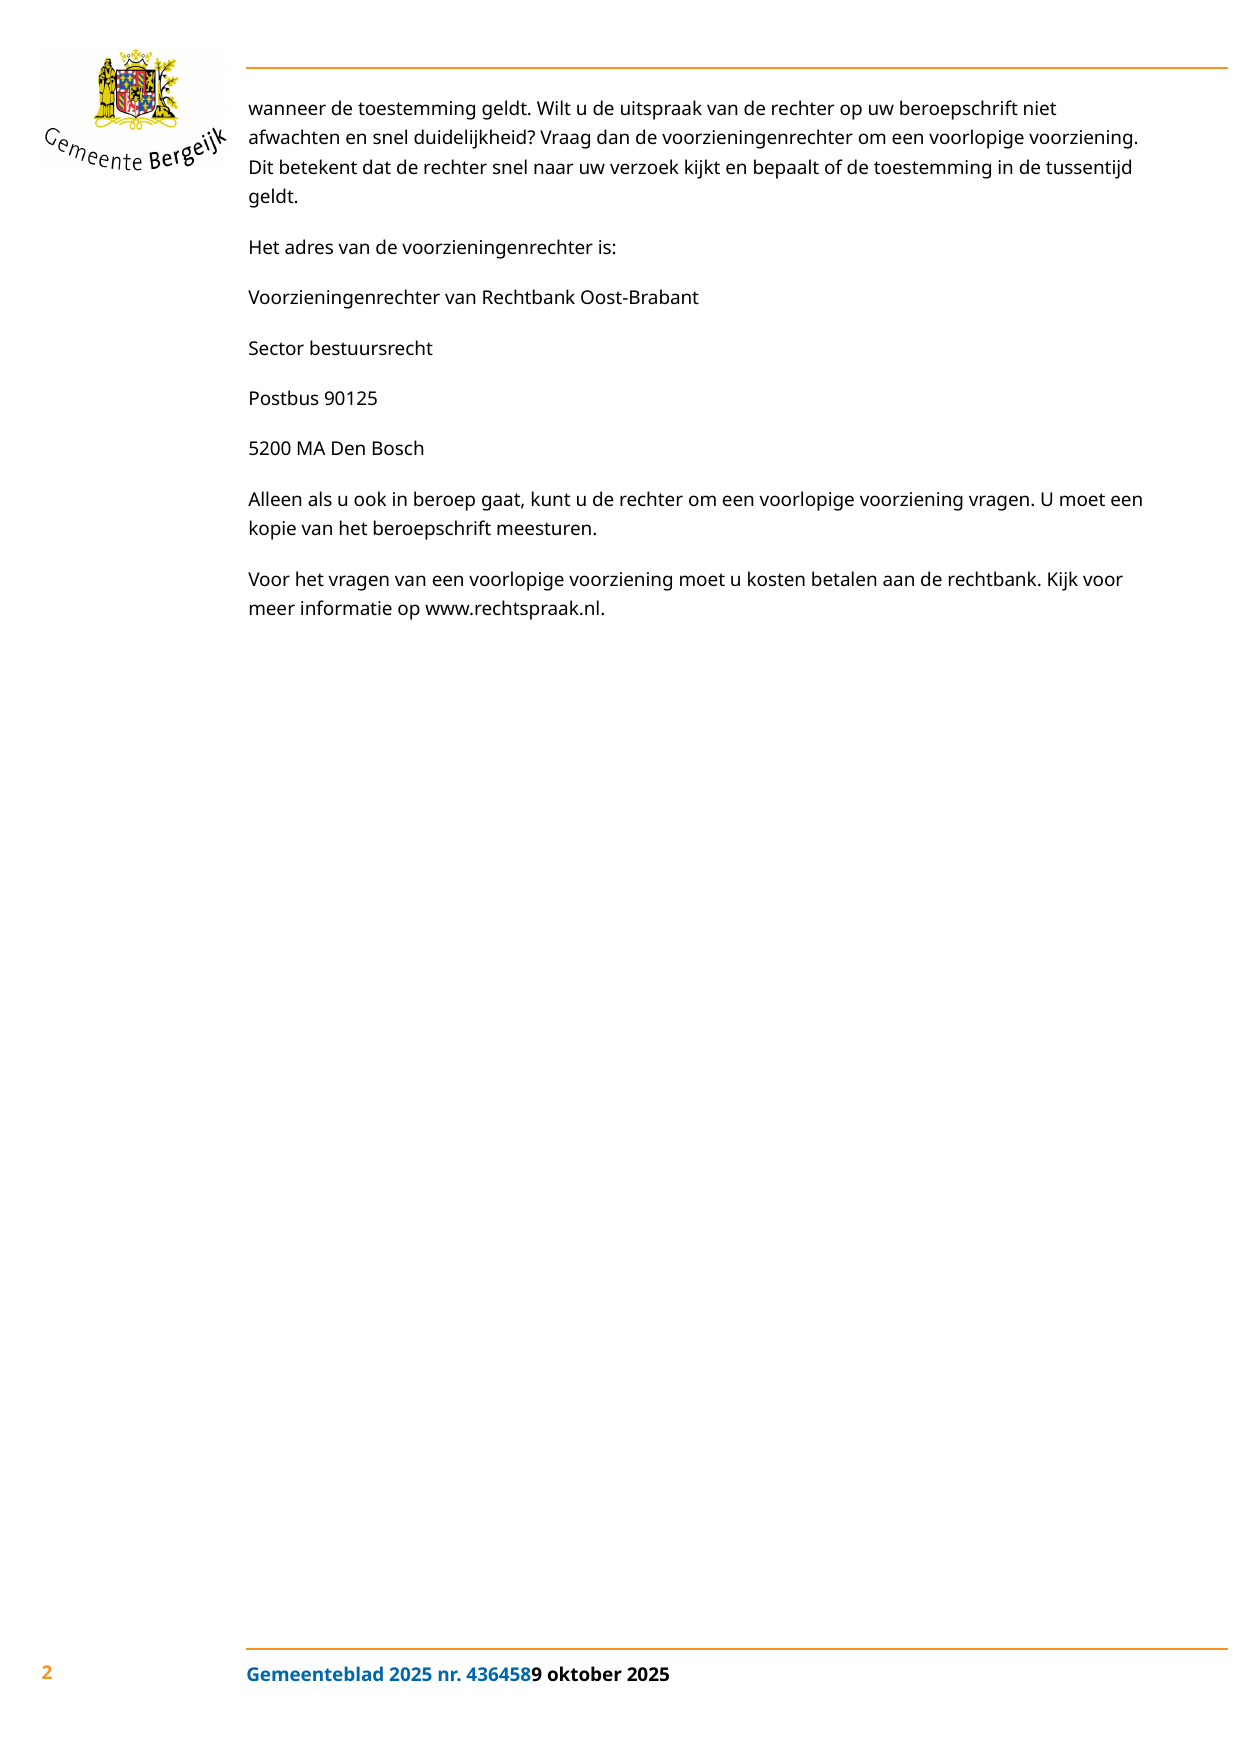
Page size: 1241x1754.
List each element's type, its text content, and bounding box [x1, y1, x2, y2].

picture [41, 47, 231, 172]
text Alleen als u ook in beroep gaat, kunt u de rechter om een voorlopige voorziening vragen. U moet een kopie van het beroepschrift meesturen. [248, 486, 1152, 541]
text Voorzieningenrechter van Rechtbank Oost-Brabant [248, 284, 1152, 310]
text 5200 MA Den Bosch [248, 436, 1152, 461]
text wanneer de toestemming geldt. Wilt u de uitspraak van de rechter op uw beroepschrift niet afwachten en snel duidelijkheid? Vraag dan de voorzieningenrechter om een voorlopige voorziening. Dit betekent dat de rechter snel naar uw verzoek kijkt en bepaalt of de toestemming in de tussentijd geldt. [248, 95, 1152, 209]
text Het adres van de voorzieningenrechter is: [248, 234, 1152, 260]
text Voor het vragen van een voorlopige voorziening moet u kosten betalen aan de rechtbank. Kijk voor meer informatie op www.rechtspraak.nl. [248, 566, 1152, 621]
text Postbus 90125 [248, 385, 1152, 411]
text Sector bestuursrecht [248, 335, 1152, 361]
